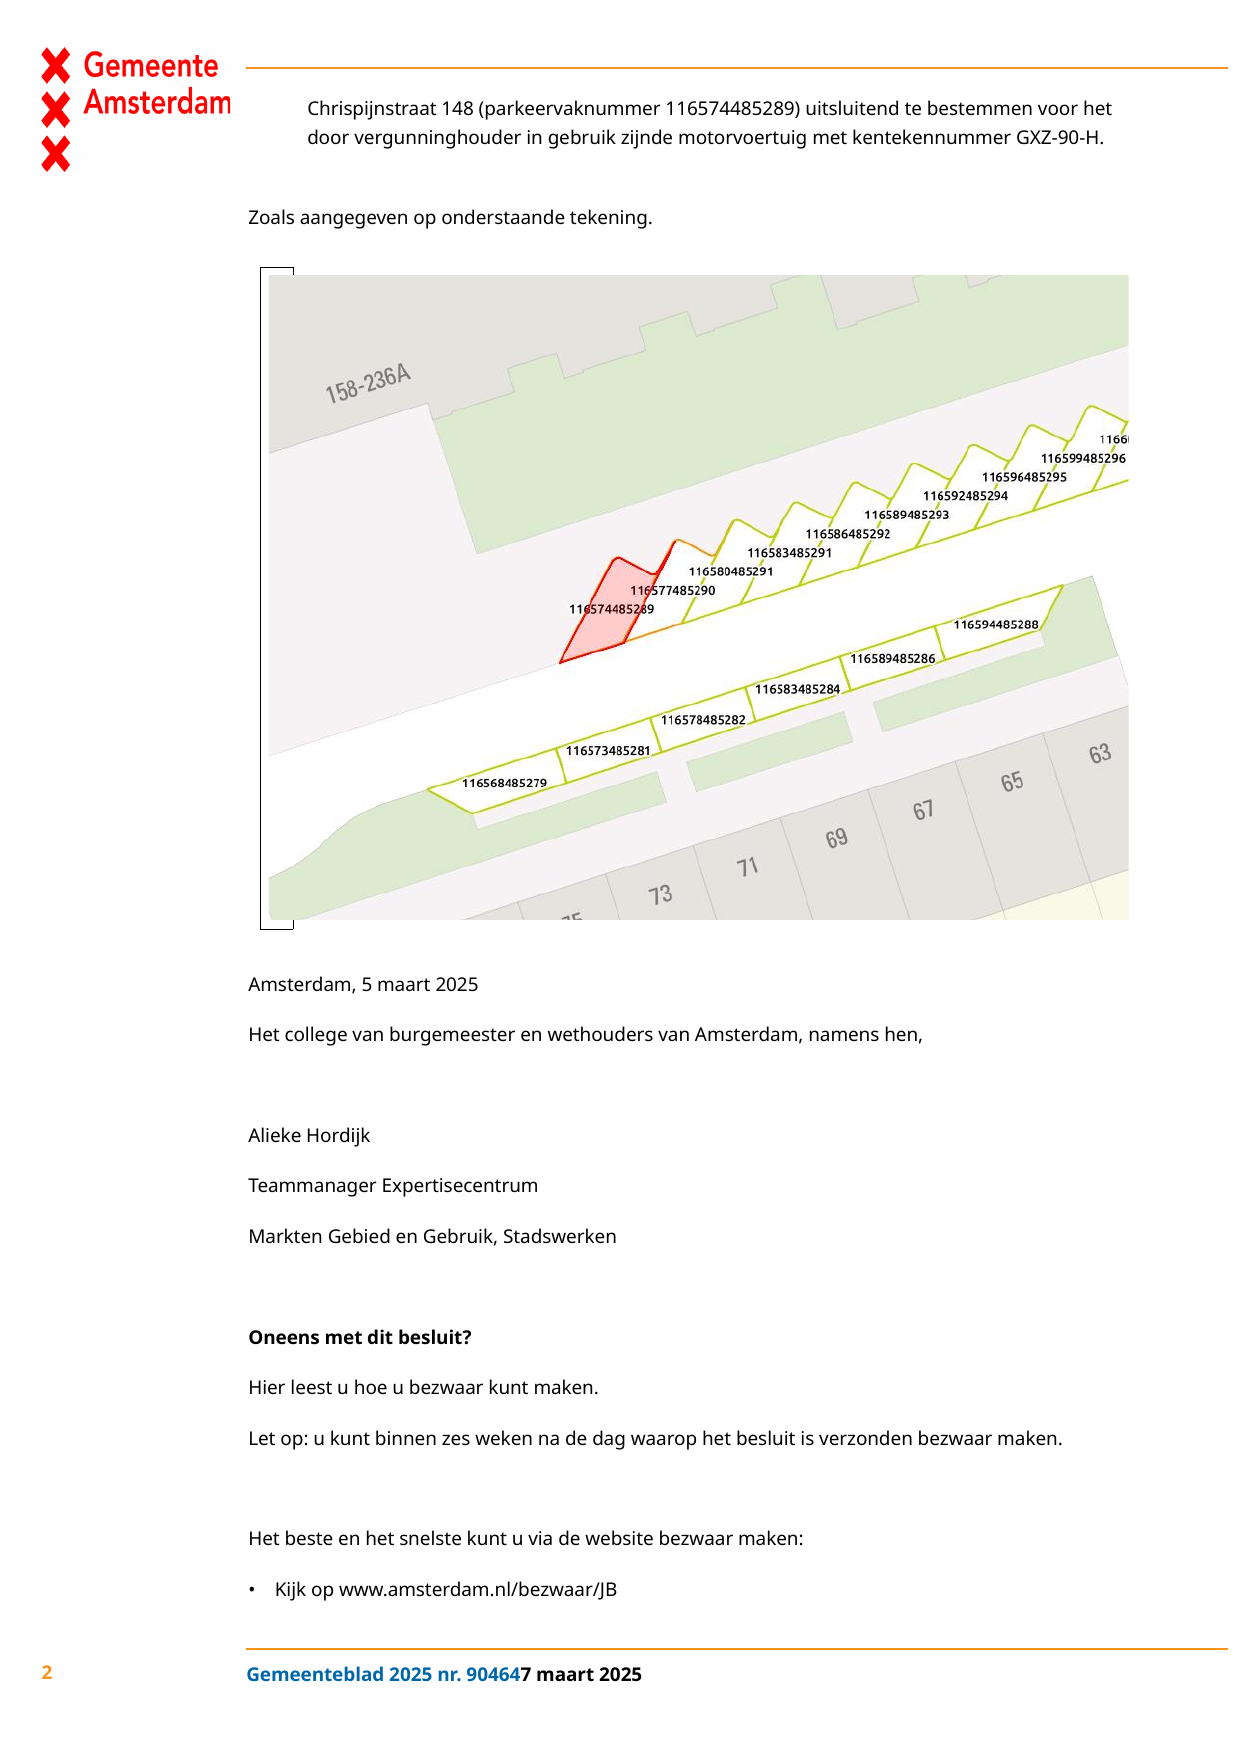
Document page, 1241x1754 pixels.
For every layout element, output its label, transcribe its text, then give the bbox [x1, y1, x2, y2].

text Let op: u kunt binnen zes weken na de dag waarop het besluit is verzonden bezwaar maken. [248, 1425, 1152, 1451]
text Markten Gebied en Gebruik, Stadswerken [248, 1223, 1152, 1249]
picture [268, 275, 1129, 920]
text Hier leest u hoe u bezwaar kunt maken. [248, 1374, 1152, 1400]
text Oneens met dit besluit? [248, 1324, 1152, 1350]
text • Kijk op www.amsterdam.nl/bezwaar/JB [248, 1576, 1152, 1602]
text Alieke Hordijk [248, 1122, 1152, 1148]
list Chrispijnstraat 148 (parkeervaknummer 116574485289) uitsluitend te bestemmen voor het door vergunninghouder in gebruik zijnde motorvoertuig met kentekennummer GXZ-90-H. [248, 95, 1152, 150]
text Het college van burgemeester en wethouders van Amsterdam, namens hen, [248, 1021, 1152, 1047]
picture [41, 47, 231, 172]
text Teammanager Expertisecentrum [248, 1173, 1152, 1198]
text Amsterdam, 5 maart 2025 [248, 971, 1152, 997]
text Het beste en het snelste kunt u via de website bezwaar maken: [248, 1526, 1152, 1551]
text Zoals aangegeven op onderstaande tekening. [248, 204, 1152, 230]
